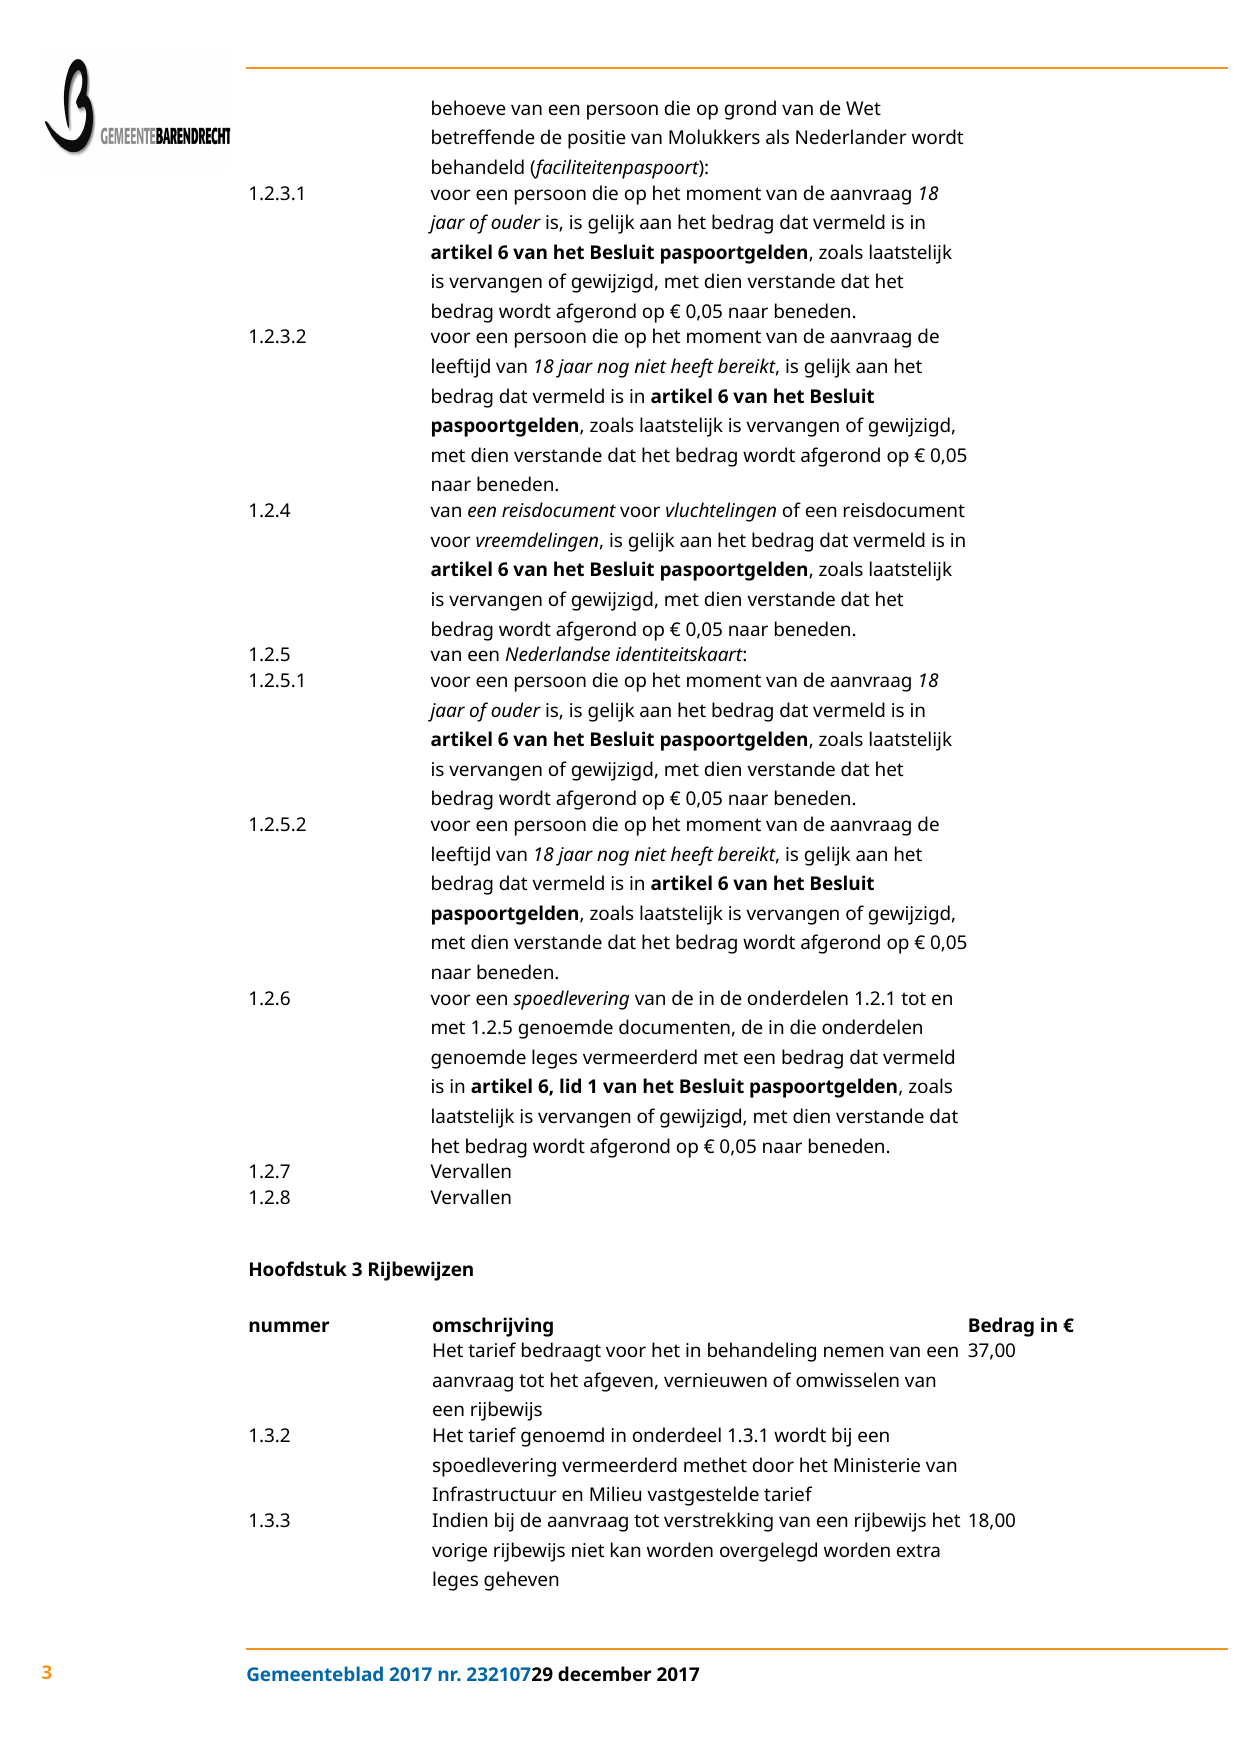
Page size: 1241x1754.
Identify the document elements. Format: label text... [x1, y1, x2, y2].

table_cell Vervallen [430, 1184, 969, 1210]
table_cell Indien bij de aanvraag tot verstrekking van een rijbewijs het vorige rijbewijs niet kan worden overgelegd worden extra leges geheven [432, 1507, 968, 1592]
table_cell 1.2.3.2 [248, 324, 430, 497]
table_cell 1.2.5.2 [248, 811, 430, 985]
table_cell [248, 1338, 432, 1422]
table_cell 1.2.8 [248, 1184, 430, 1210]
table_cell [969, 498, 1152, 641]
table_cell voor een persoon die op het moment van de aanvraag de leeftijd van 18 jaar nog niet heeft bereikt, is gelijk aan het bedrag dat vermeld is in artikel 6 van het Besluit paspoortgelden, zoals laatstelijk is vervangen of gewijzigd, met dien verstande dat het bedrag wordt afgerond op € 0,05 naar beneden. [430, 324, 969, 497]
table_cell [968, 1423, 1152, 1507]
table_cell 1.2.7 [248, 1159, 430, 1184]
table_cell [969, 95, 1152, 180]
table_cell 1.2.6 [248, 985, 430, 1158]
table_cell [969, 324, 1152, 497]
table_cell [969, 667, 1152, 811]
text Hoofdstuk 3 Rijbewijzen [248, 1256, 1152, 1282]
table_cell [248, 95, 430, 180]
table_cell van een Nederlandse identiteitskaart: [430, 641, 969, 667]
table_cell voor een persoon die op het moment van de aanvraag de leeftijd van 18 jaar nog niet heeft bereikt, is gelijk aan het bedrag dat vermeld is in artikel 6 van het Besluit paspoortgelden, zoals laatstelijk is vervangen of gewijzigd, met dien verstande dat het bedrag wordt afgerond op € 0,05 naar beneden. [430, 811, 969, 985]
table_cell 37,00 [968, 1338, 1152, 1422]
table_header nummer [248, 1312, 432, 1337]
table_cell Het tarief genoemd in onderdeel 1.3.1 wordt bij een spoedlevering vermeerderd methet door het Ministerie van Infrastructuur en Milieu vastgestelde tarief [432, 1423, 968, 1507]
table_cell 1.3.3 [248, 1507, 432, 1592]
picture [41, 47, 231, 172]
table_cell behoeve van een persoon die op grond van de Wet betreffende de positie van Molukkers als Nederlander wordt behandeld (faciliteitenpaspoort): [430, 95, 969, 180]
table_cell [969, 1184, 1152, 1210]
table_cell [969, 1159, 1152, 1184]
table_cell 1.2.4 [248, 498, 430, 641]
table_cell 18,00 [968, 1507, 1152, 1592]
table_cell van een reisdocument voor vluchtelingen of een reisdocument voor vreemdelingen, is gelijk aan het bedrag dat vermeld is in artikel 6 van het Besluit paspoortgelden, zoals laatstelijk is vervangen of gewijzigd, met dien verstande dat het bedrag wordt afgerond op € 0,05 naar beneden. [430, 498, 969, 641]
table_cell Vervallen [430, 1159, 969, 1184]
table_cell [969, 641, 1152, 667]
table_cell [969, 180, 1152, 324]
table_cell [969, 811, 1152, 985]
table_cell 1.2.3.1 [248, 180, 430, 324]
table_cell voor een persoon die op het moment van de aanvraag 18 jaar of ouder is, is gelijk aan het bedrag dat vermeld is in artikel 6 van het Besluit paspoortgelden, zoals laatstelijk is vervangen of gewijzigd, met dien verstande dat het bedrag wordt afgerond op € 0,05 naar beneden. [430, 180, 969, 324]
table_cell Het tarief bedraagt voor het in behandeling nemen van een aanvraag tot het afgeven, vernieuwen of omwisselen van een rijbewijs [432, 1338, 968, 1422]
table_header Bedrag in € [968, 1312, 1152, 1337]
table_header omschrijving [432, 1312, 968, 1337]
table_cell 1.2.5.1 [248, 667, 430, 811]
table_cell voor een persoon die op het moment van de aanvraag 18 jaar of ouder is, is gelijk aan het bedrag dat vermeld is in artikel 6 van het Besluit paspoortgelden, zoals laatstelijk is vervangen of gewijzigd, met dien verstande dat het bedrag wordt afgerond op € 0,05 naar beneden. [430, 667, 969, 811]
table_cell 1.3.2 [248, 1423, 432, 1507]
table_cell [969, 985, 1152, 1158]
table_cell 1.2.5 [248, 641, 430, 667]
table_cell voor een spoedlevering van de in de onderdelen 1.2.1 tot en met 1.2.5 genoemde documenten, de in die onderdelen genoemde leges vermeerderd met een bedrag dat vermeld is in artikel 6, lid 1 van het Besluit paspoortgelden, zoals laatstelijk is vervangen of gewijzigd, met dien verstande dat het bedrag wordt afgerond op € 0,05 naar beneden. [430, 985, 969, 1158]
